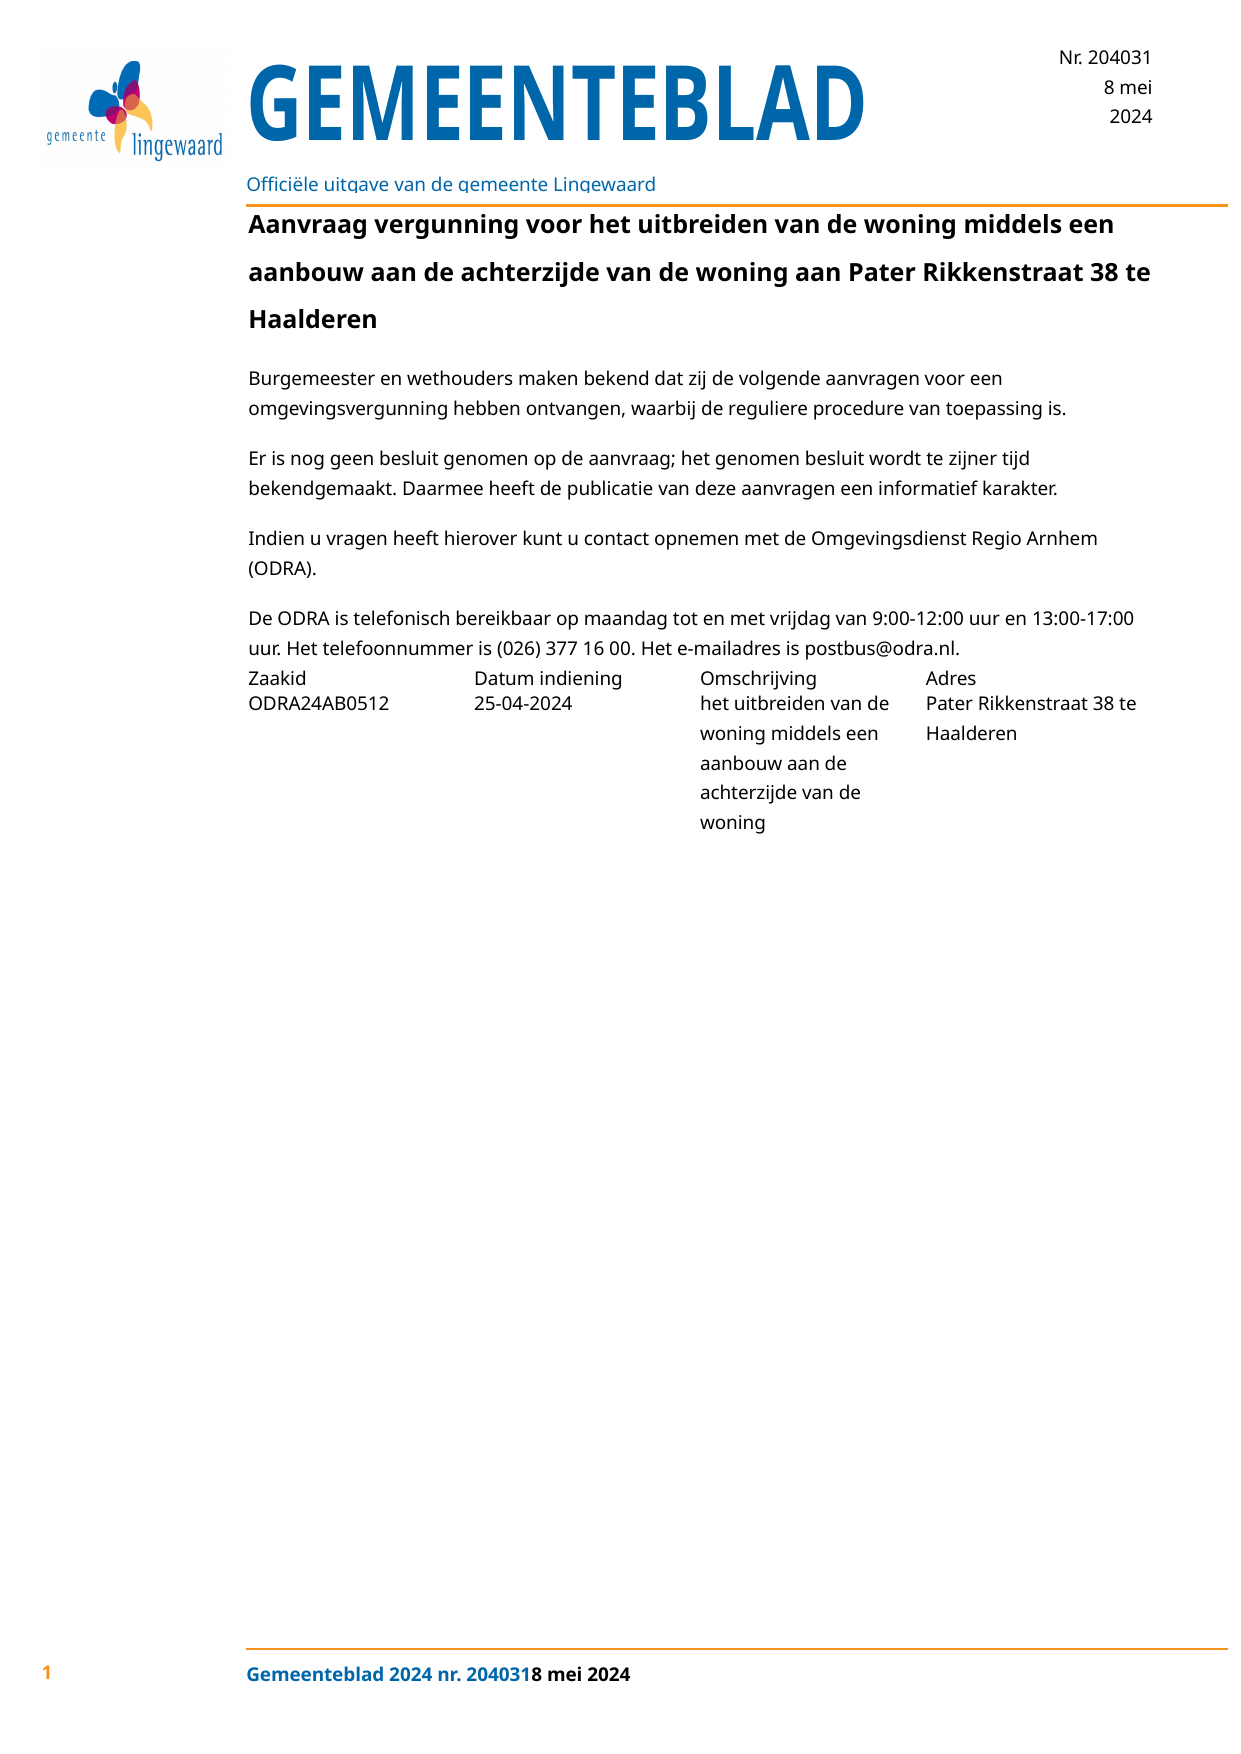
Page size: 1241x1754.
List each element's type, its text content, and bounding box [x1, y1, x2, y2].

table_cell het uitbreiden van de woning middels een aanbouw aan de achterzijde van de woning [700, 691, 926, 834]
text Burgemeester en wethouders maken bekend dat zij de volgende aanvragen voor een omgevingsvergunning hebben ontvangen, waarbij de reguliere procedure van toepassing is. [248, 366, 1152, 421]
picture [41, 47, 231, 172]
table_header Datum indiening [474, 665, 700, 691]
text Er is nog geen besluit genomen op de aanvraag; het genomen besluit wordt te zijner tijd bekendgemaakt. Daarmee heeft de publicatie van deze aanvragen een informatief karakter. [248, 446, 1152, 501]
text De ODRA is telefonisch bereikbaar op maandag tot en met vrijdag van 9:00-12:00 uur en 13:00-17:00 uur. Het telefoonnummer is (026) 377 16 00. Het e-mailadres is postbus@odra.nl. [248, 606, 1152, 661]
table_cell Pater Rikkenstraat 38 te Haalderen [926, 691, 1152, 834]
text Aanvraag vergunning voor het uitbreiden van de woning middels een aanbouw aan de achterzijde van de woning aan Pater Rikkenstraat 38 te Haalderen [248, 207, 1152, 336]
text Indien u vragen heeft hierover kunt u contact opnemen met de Omgevingsdienst Regio Arnhem (ODRA). [248, 526, 1152, 581]
table_header Omschrijving [700, 665, 926, 691]
table_header Adres [926, 665, 1152, 691]
table_header Zaakid [248, 665, 474, 691]
table_cell 25-04-2024 [474, 691, 700, 834]
table_cell ODRA24AB0512 [248, 691, 474, 834]
